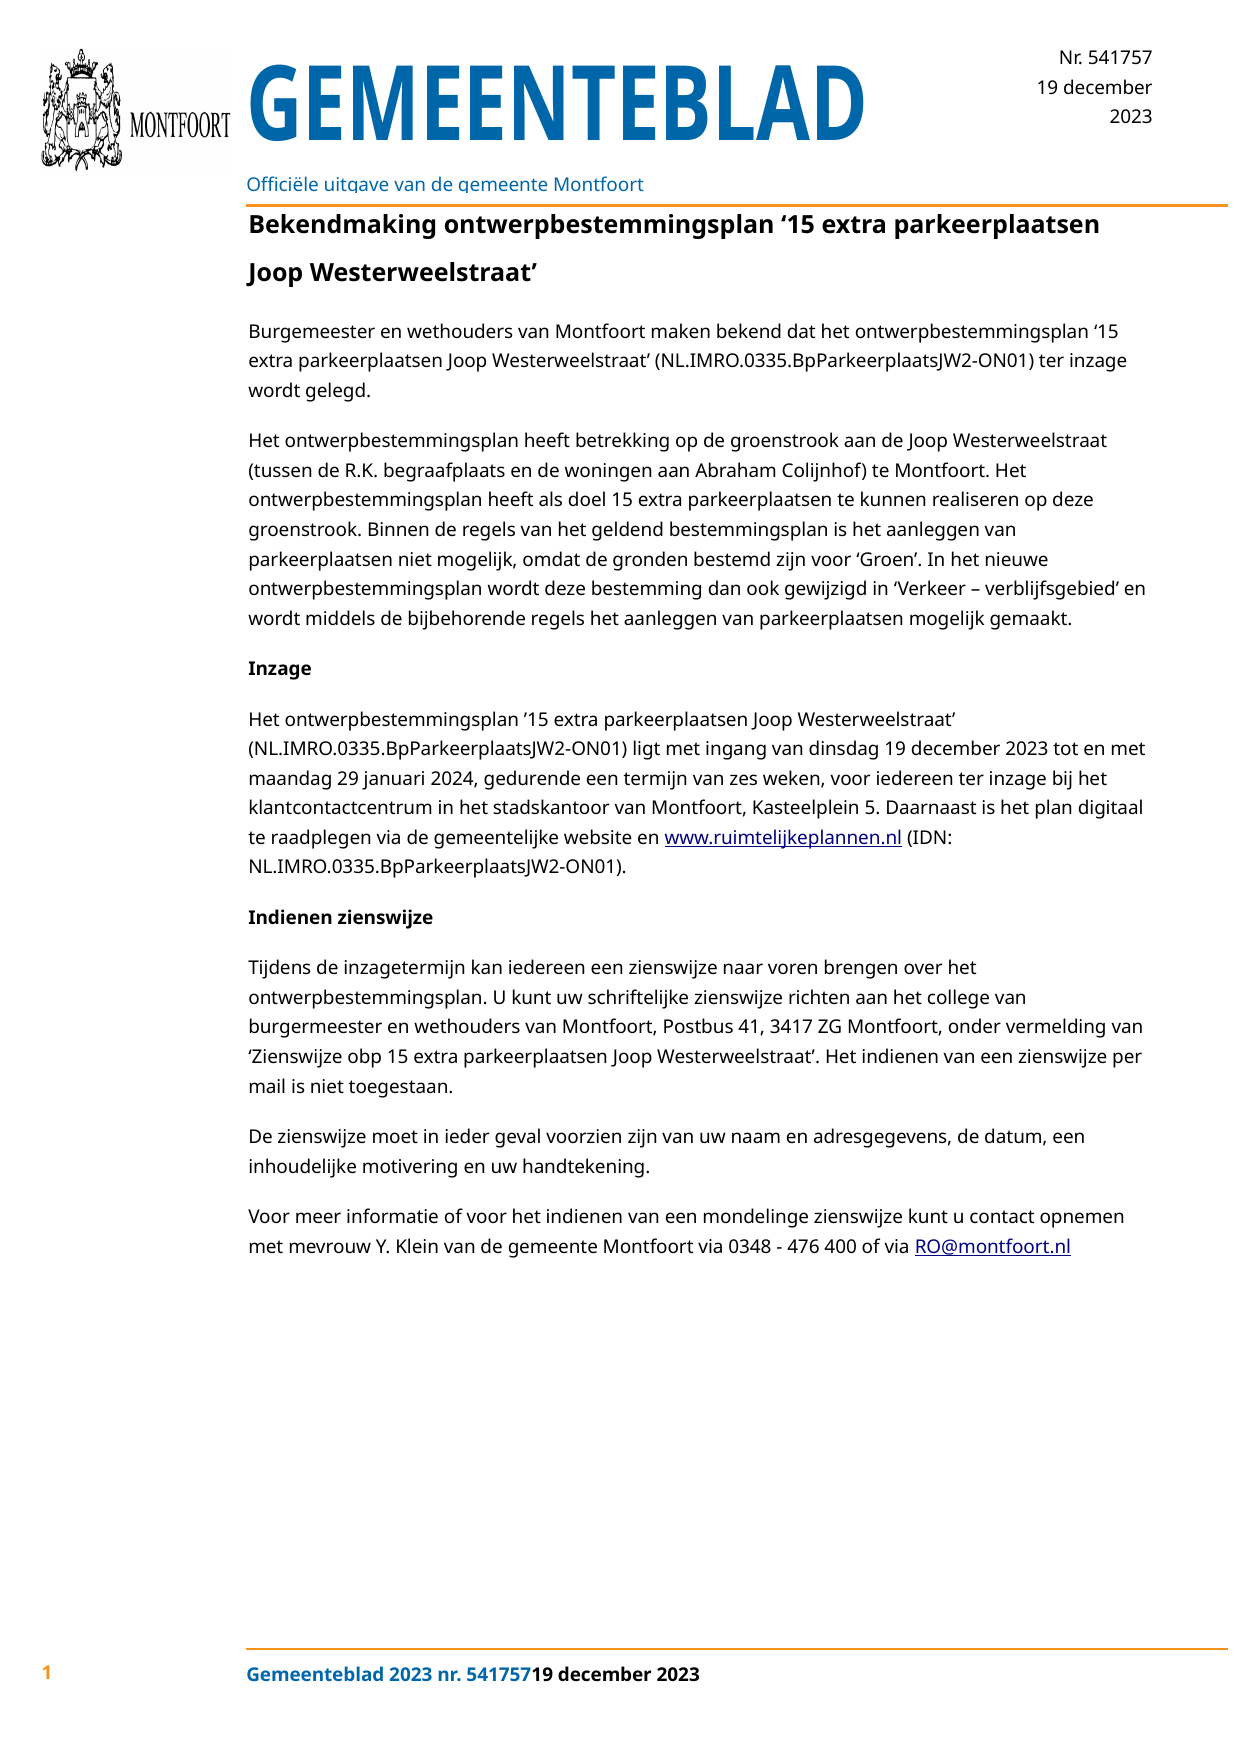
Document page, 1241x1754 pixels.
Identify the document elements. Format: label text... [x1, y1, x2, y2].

picture [41, 47, 231, 172]
text Indienen zienswijze [248, 904, 1152, 930]
text De zienswijze moet in ieder geval voorzien zijn van uw naam en adresgegevens, de datum, een inhoudelijke motivering en uw handtekening. [248, 1123, 1152, 1179]
text Bekendmaking ontwerpbestemmingsplan ‘15 extra parkeerplaatsen Joop Westerweelstraat’ [248, 207, 1152, 288]
text Inzage [248, 655, 1152, 681]
text Tijdens de inzagetermijn kan iedereen een zienswijze naar voren brengen over het ontwerpbestemmingsplan. U kunt uw schriftelijke zienswijze richten aan het college van burgermeester en wethouders van Montfoort, Postbus 41, 3417 ZG Montfoort, onder vermelding van ‘Zienswijze obp 15 extra parkeerplaatsen Joop Westerweelstraat’. Het indienen van een zienswijze per mail is niet toegestaan. [248, 954, 1152, 1099]
text Het ontwerpbestemmingsplan heeft betrekking op de groenstrook aan de Joop Westerweelstraat (tussen de R.K. begraafplaats en de woningen aan Abraham Colijnhof) te Montfoort. Het ontwerpbestemmingsplan heeft als doel 15 extra parkeerplaatsen te kunnen realiseren op deze groenstrook. Binnen de regels van het geldend bestemmingsplan is het aanleggen van parkeerplaatsen niet mogelijk, omdat de gronden bestemd zijn voor ‘Groen’. In het nieuwe ontwerpbestemmingsplan wordt deze bestemming dan ook gewijzigd in ‘Verkeer – verblijfsgebied’ en wordt middels de bijbehorende regels het aanleggen van parkeerplaatsen mogelijk gemaakt. [248, 427, 1152, 631]
text Voor meer informatie of voor het indienen van een mondelinge zienswijze kunt u contact opnemen met mevrouw Y. Klein van de gemeente Montfoort via 0348 - 476 400 of via RO@montfoort.nl [248, 1203, 1152, 1259]
text Burgemeester en wethouders van Montfoort maken bekend dat het ontwerpbestemmingsplan ‘15 extra parkeerplaatsen Joop Westerweelstraat’ (NL.IMRO.0335.BpParkeerplaatsJW2-ON01) ter inzage wordt gelegd. [248, 318, 1152, 403]
text Het ontwerpbestemmingsplan ’15 extra parkeerplaatsen Joop Westerweelstraat’ (NL.IMRO.0335.BpParkeerplaatsJW2-ON01) ligt met ingang van dinsdag 19 december 2023 tot en met maandag 29 januari 2024, gedurende een termijn van zes weken, voor iedereen ter inzage bij het klantcontactcentrum in het stadskantoor van Montfoort, Kasteelplein 5. Daarnaast is het plan digitaal te raadplegen via de gemeentelijke website en www.ruimtelijkeplannen.nl (IDN: NL.IMRO.0335.BpParkeerplaatsJW2-ON01). [248, 706, 1152, 879]
